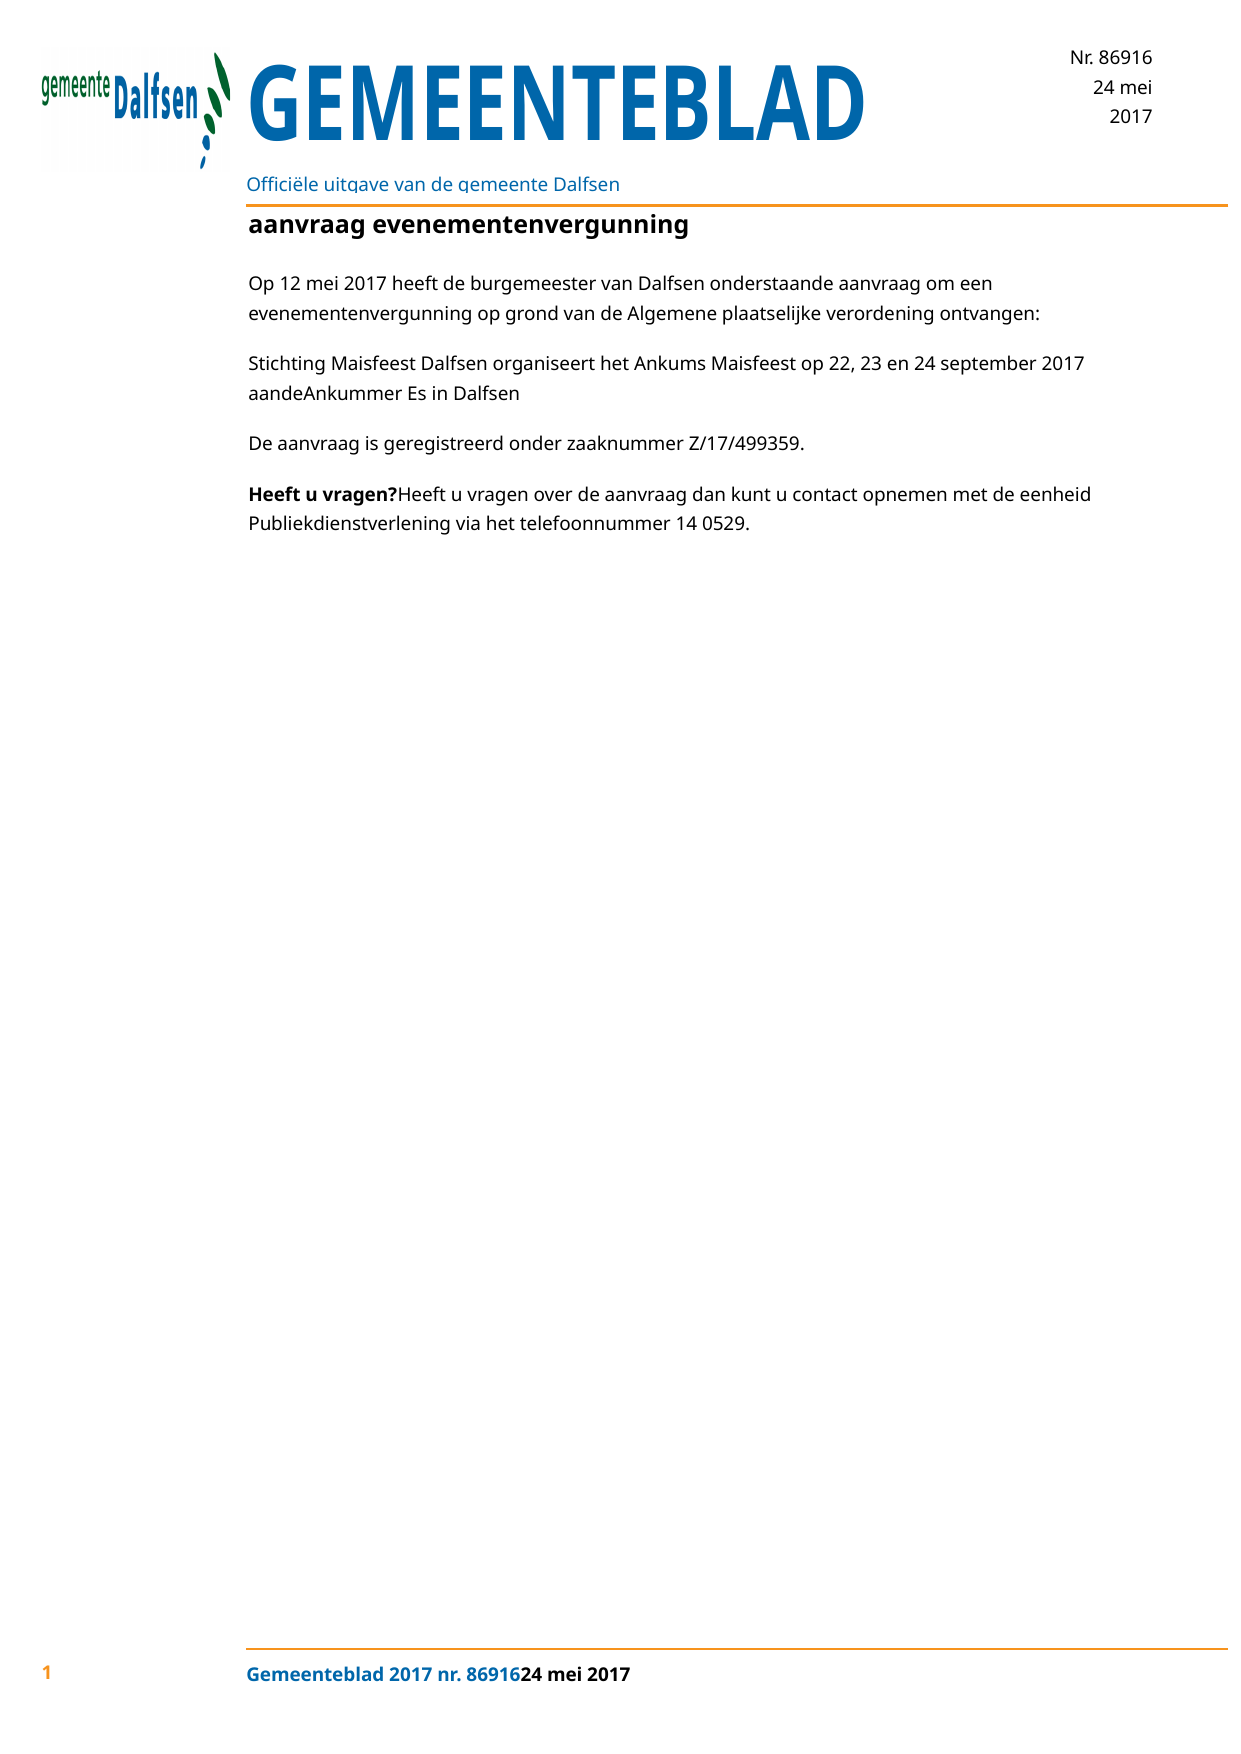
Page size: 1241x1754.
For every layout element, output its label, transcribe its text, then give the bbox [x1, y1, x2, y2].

text Stichting Maisfeest Dalfsen organiseert het Ankums Maisfeest op 22, 23 en 24 september 2017 aandeAnkummer Es in Dalfsen [248, 350, 1152, 406]
picture [41, 47, 231, 172]
text Heeft u vragen?Heeft u vragen over de aanvraag dan kunt u contact opnemen met de eenheid Publiekdienstverlening via het telefoonnummer 14 0529. [248, 481, 1152, 536]
text Op 12 mei 2017 heeft de burgemeester van Dalfsen onderstaande aanvraag om een evenementenvergunning op grond van de Algemene plaatselijke verordening ontvangen: [248, 270, 1152, 326]
text De aanvraag is geregistreerd onder zaaknummer Z/17/499359. [248, 430, 1152, 456]
text aanvraag evenementenvergunning [248, 207, 1152, 241]
